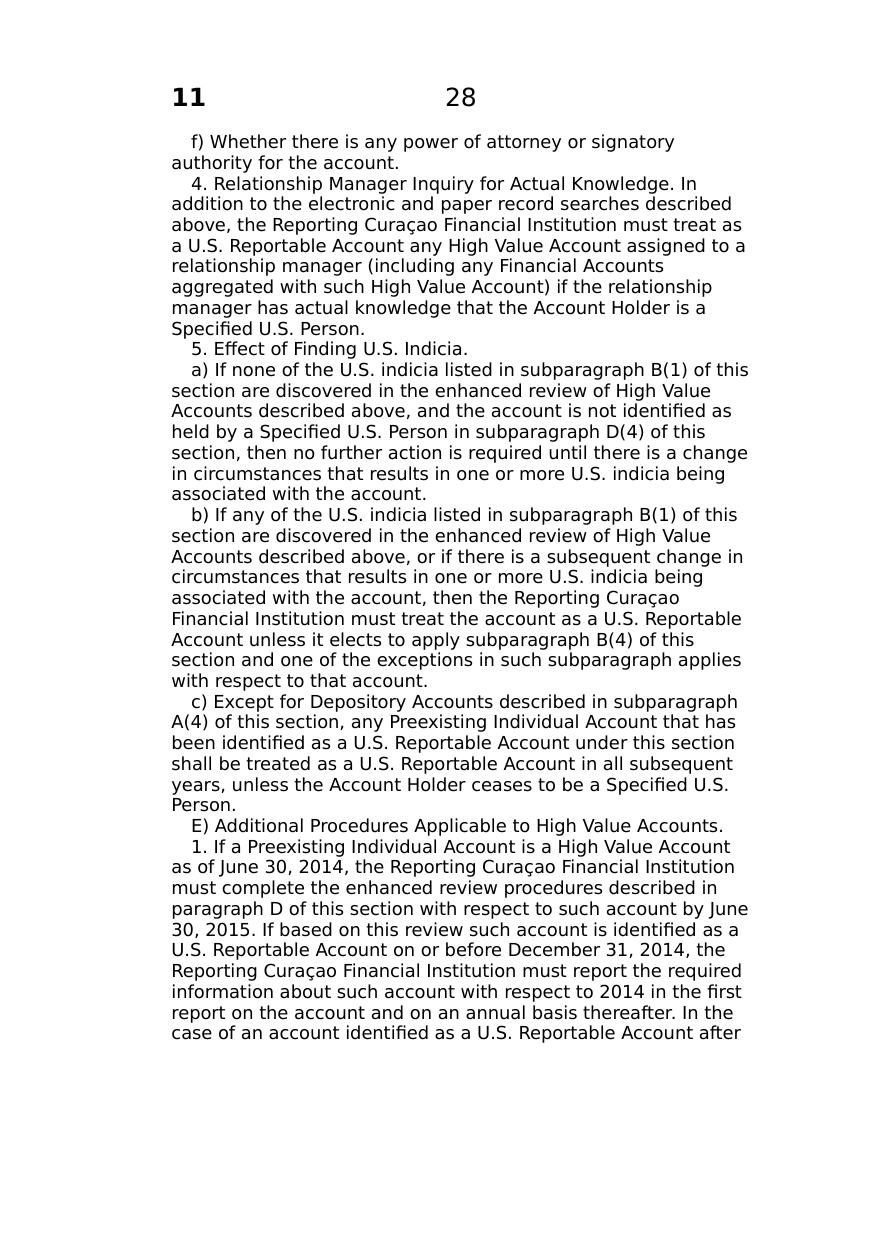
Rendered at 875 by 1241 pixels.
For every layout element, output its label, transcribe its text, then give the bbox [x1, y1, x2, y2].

text 5. Effect of Finding U.S. Indicia. [171, 339, 756, 360]
text f) Whether there is any power of attorney or signatory authority for the account. [171, 132, 756, 173]
text b) If any of the U.S. indicia listed in subparagraph B(1) of this section are discovered in the enhanced review of High Value Accounts described above, or if there is a subsequent change in circumstances that results in one or more U.S. indicia being associated with the account, then the Reporting Curaçao Financial Institution must treat the account as a U.S. Reportable Account unless it elects to apply subparagraph B(4) of this section and one of the exceptions in such subparagraph applies with respect to that account. [171, 505, 756, 692]
text a) If none of the U.S. indicia listed in subparagraph B(1) of this section are discovered in the enhanced review of High Value Accounts described above, and the account is not identified as held by a Specified U.S. Person in subparagraph D(4) of this section, then no further action is required until there is a change in circumstances that results in one or more U.S. indicia being associated with the account. [171, 360, 756, 505]
text c) Except for Depository Accounts described in subparagraph A(4) of this section, any Preexisting Individual Account that has been identified as a U.S. Reportable Account under this section shall be treated as a U.S. Reportable Account in all subsequent years, unless the Account Holder ceases to be a Specified U.S. Person. [171, 692, 756, 816]
text E) Additional Procedures Applicable to High Value Accounts. [171, 816, 756, 837]
text 1. If a Preexisting Individual Account is a High Value Account as of June 30, 2014, the Reporting Curaçao Financial Institution must complete the enhanced review procedures described in paragraph D of this section with respect to such account by June 30, 2015. If based on this review such account is identified as a U.S. Reportable Account on or before December 31, 2014, the Reporting Curaçao Financial Institution must report the required information about such account with respect to 2014 in the first report on the account and on an annual basis thereafter. In the case of an account identified as a U.S. Reportable Account after [171, 837, 756, 1044]
text 4. Relationship Manager Inquiry for Actual Knowledge. In addition to the electronic and paper record searches described above, the Reporting Curaçao Financial Institution must treat as a U.S. Reportable Account any High Value Account assigned to a relationship manager (including any Financial Accounts aggregated with such High Value Account) if the relationship manager has actual knowledge that the Account Holder is a Specified U.S. Person. [171, 173, 756, 339]
